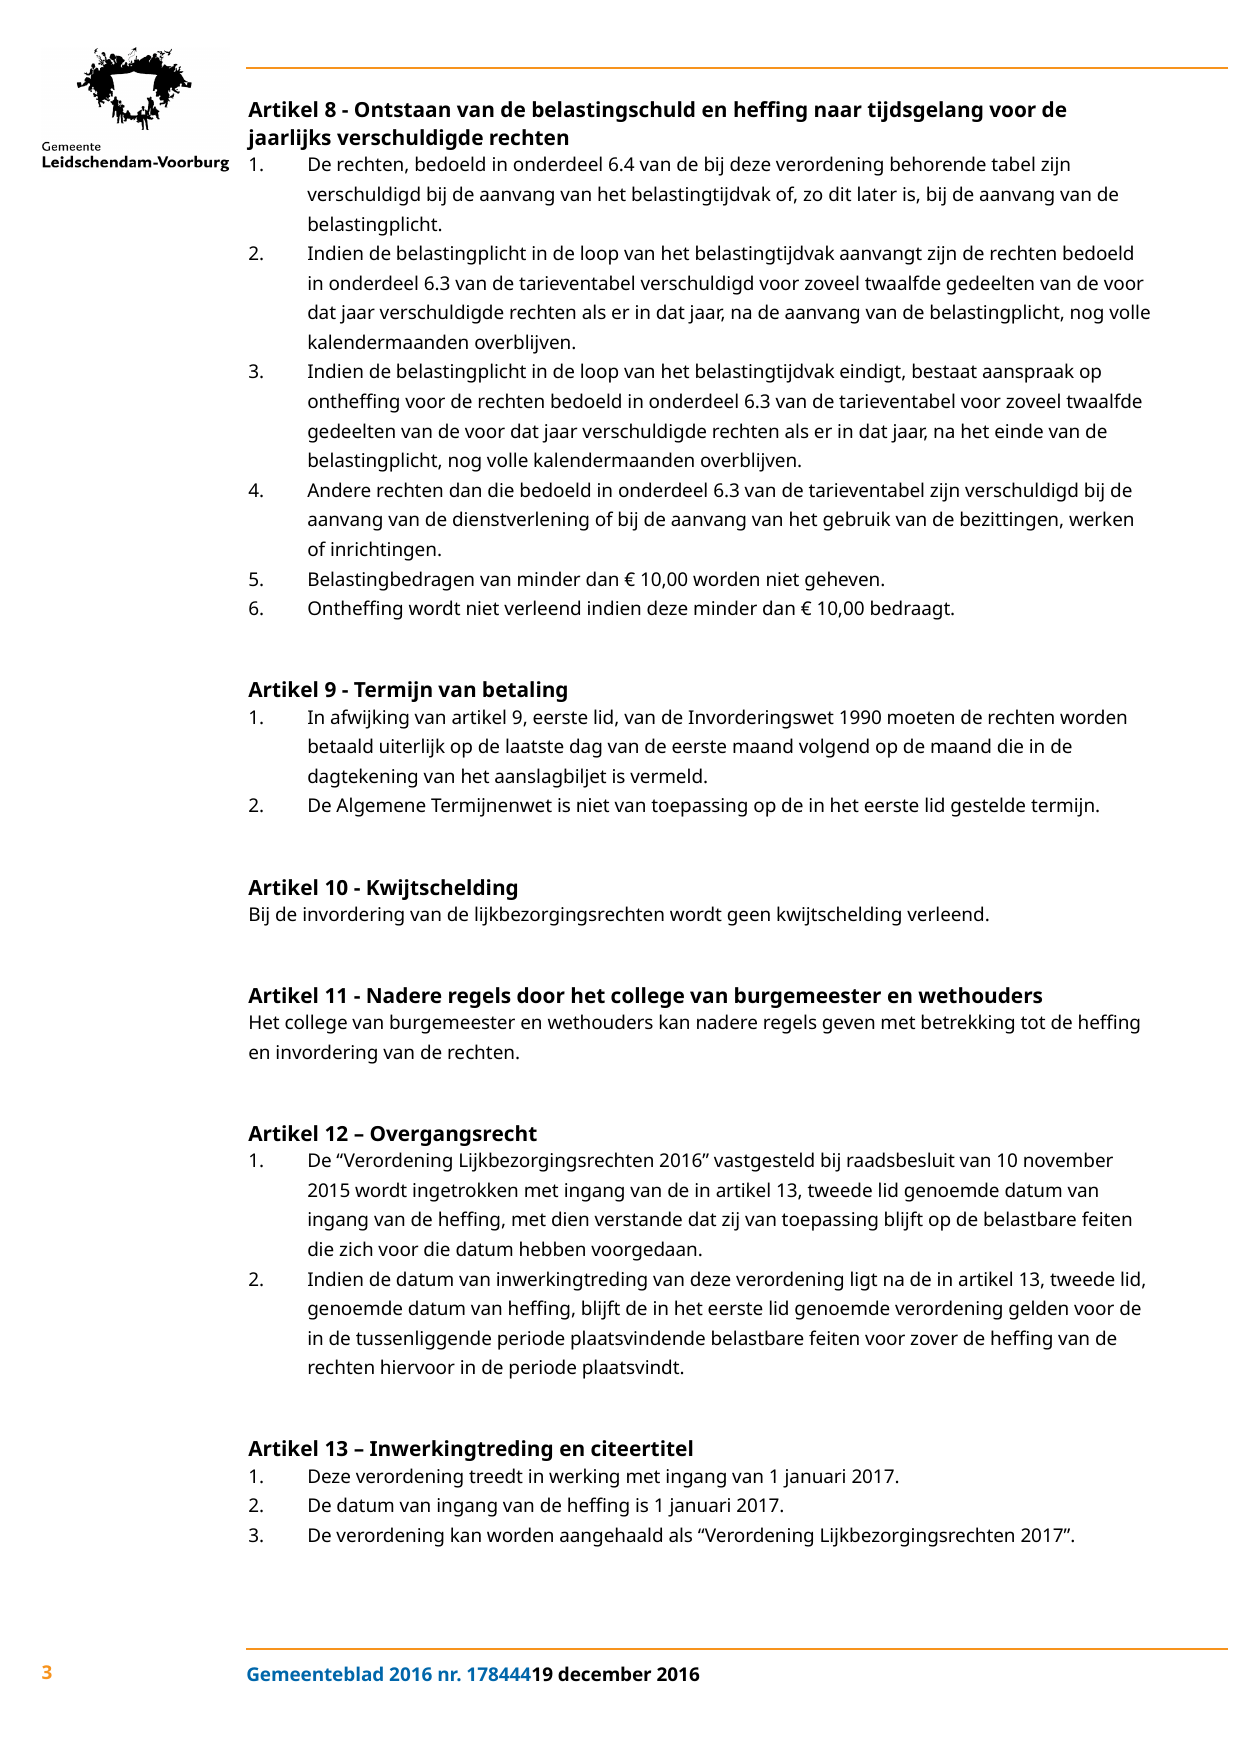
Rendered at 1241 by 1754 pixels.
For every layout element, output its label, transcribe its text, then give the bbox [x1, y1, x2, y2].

list Belastingbedragen van minder dan € 10,00 worden niet geheven. [248, 566, 1152, 592]
list De rechten, bedoeld in onderdeel 6.4 van de bij deze verordening behorende tabel zijn verschuldigd bij de aanvang van het belastingtijdvak of, zo dit later is, bij de aanvang van de belastingplicht. [248, 152, 1152, 237]
text Artikel 8 - Ontstaan van de belastingschuld en heffing naar tijdsgelang voor de jaarlijks verschuldigde rechten [248, 95, 1152, 152]
list In afwijking van artikel 9, eerste lid, van de Invorderingswet 1990 moeten de rechten worden betaald uiterlijk op de laatste dag van de eerste maand volgend op de maand die in de dagtekening van het aanslagbiljet is vermeld. [248, 704, 1152, 789]
text Artikel 12 – Overgangsrecht [248, 1119, 1152, 1147]
list Indien de belastingplicht in de loop van het belastingtijdvak eindigt, bestaat aanspraak op ontheffing voor de rechten bedoeld in onderdeel 6.3 van de tarieventabel voor zoveel twaalfde gedeelten van de voor dat jaar verschuldigde rechten als er in dat jaar, na het einde van de belastingplicht, nog volle kalendermaanden overblijven. [248, 359, 1152, 473]
list De Algemene Termijnenwet is niet van toepassing op de in het eerste lid gestelde termijn. [248, 793, 1152, 818]
list Deze verordening treedt in werking met ingang van 1 januari 2017. [248, 1463, 1152, 1489]
list De verordening kan worden aangehaald als “Verordening Lijkbezorgingsrechten 2017”. [248, 1522, 1152, 1548]
list Indien de belastingplicht in de loop van het belastingtijdvak aanvangt zijn de rechten bedoeld in onderdeel 6.3 van de tarieventabel verschuldigd voor zoveel twaalfde gedeelten van de voor dat jaar verschuldigde rechten als er in dat jaar, na de aanvang van de belastingplicht, nog volle kalendermaanden overblijven. [248, 240, 1152, 355]
picture [41, 47, 231, 172]
text Artikel 13 – Inwerkingtreding en citeertitel [248, 1434, 1152, 1463]
text Het college van burgemeester en wethouders kan nadere regels geven met betrekking tot de heffing en invordering van de rechten. [248, 1009, 1152, 1065]
text Artikel 11 - Nadere regels door het college van burgemeester en wethouders [248, 981, 1152, 1009]
text Artikel 10 - Kwijtschelding [248, 873, 1152, 901]
text Artikel 9 - Termijn van betaling [248, 675, 1152, 704]
list Andere rechten dan die bedoeld in onderdeel 6.3 van de tarieventabel zijn verschuldigd bij de aanvang van de dienstverlening of bij de aanvang van het gebruik van de bezittingen, werken of inrichtingen. [248, 477, 1152, 562]
list De “Verordening Lijkbezorgingsrechten 2016” vastgesteld bij raadsbesluit van 10 november 2015 wordt ingetrokken met ingang van de in artikel 13, tweede lid genoemde datum van ingang van de heffing, met dien verstande dat zij van toepassing blijft op de belastbare feiten die zich voor die datum hebben voorgedaan. [248, 1147, 1152, 1262]
list Ontheffing wordt niet verleend indien deze minder dan € 10,00 bedraagt. [248, 595, 1152, 621]
text Bij de invordering van de lijkbezorgingsrechten wordt geen kwijtschelding verleend. [248, 901, 1152, 927]
list Indien de datum van inwerkingtreding van deze verordening ligt na de in artikel 13, tweede lid, genoemde datum van heffing, blijft de in het eerste lid genoemde verordening gelden voor de in de tussenliggende periode plaatsvindende belastbare feiten voor zover de heffing van de rechten hiervoor in de periode plaatsvindt. [248, 1266, 1152, 1380]
list De datum van ingang van de heffing is 1 januari 2017. [248, 1493, 1152, 1518]
